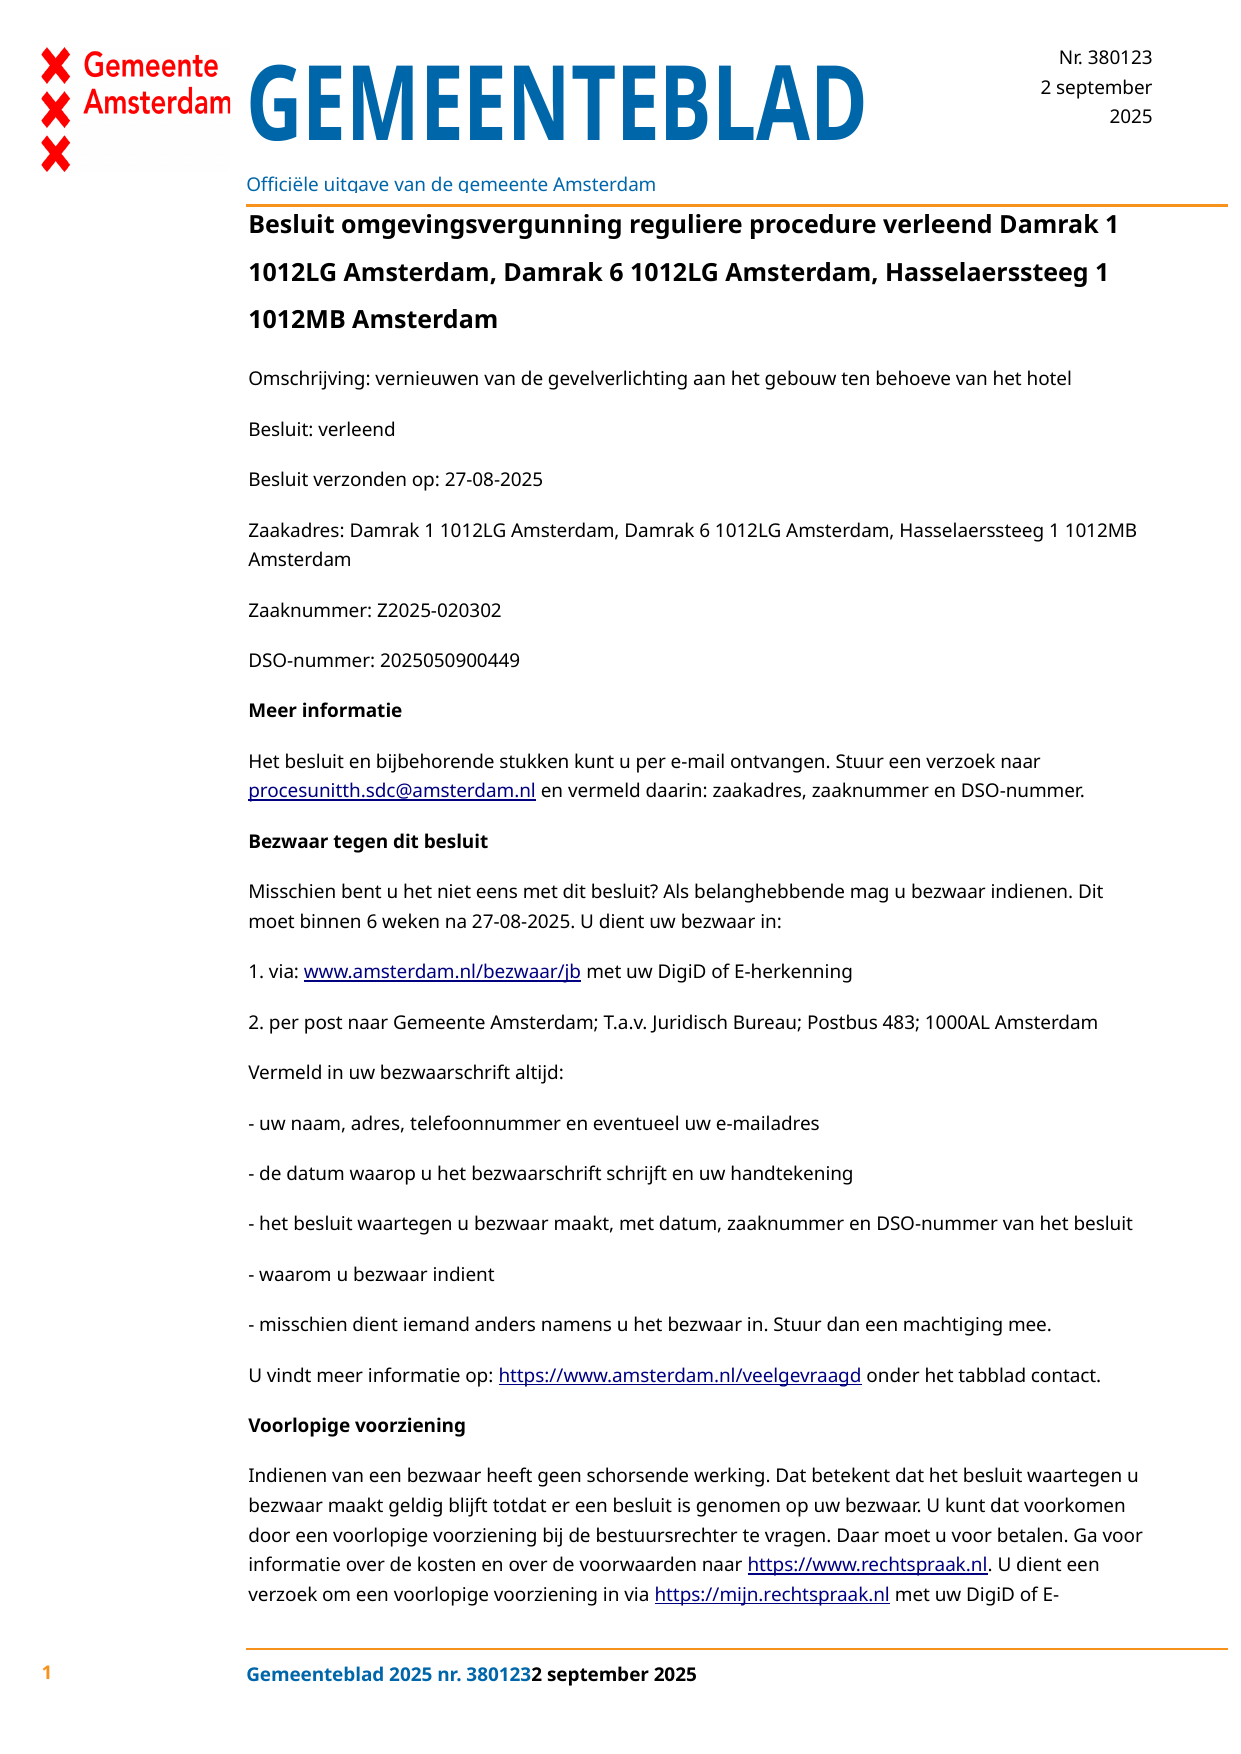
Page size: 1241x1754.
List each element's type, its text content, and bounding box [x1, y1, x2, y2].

text 2. per post naar Gemeente Amsterdam; T.a.v. Juridisch Bureau; Postbus 483; 1000AL Amsterdam [248, 1009, 1152, 1034]
text - de datum waarop u het bezwaarschrift schrijft en uw handtekening [248, 1160, 1152, 1186]
text - het besluit waartegen u bezwaar maakt, met datum, zaaknummer en DSO-nummer van het besluit [248, 1211, 1152, 1236]
picture [41, 47, 231, 172]
text - misschien dient iemand anders namens u het bezwaar in. Stuur dan een machtiging mee. [248, 1311, 1152, 1337]
text - uw naam, adres, telefoonnummer en eventueel uw e-mailadres [248, 1110, 1152, 1135]
text - waarom u bezwaar indient [248, 1261, 1152, 1287]
text Zaaknummer: Z2025-020302 [248, 597, 1152, 622]
text Besluit verzonden op: 27-08-2025 [248, 466, 1152, 492]
text Omschrijving: vernieuwen van de gevelverlichting aan het gebouw ten behoeve van het hotel [248, 366, 1152, 391]
text Meer informatie [248, 698, 1152, 723]
text Misschien bent u het niet eens met dit besluit? Als belanghebbende mag u bezwaar indienen. Dit moet binnen 6 weken na 27-08-2025. U dient uw bezwaar in: [248, 878, 1152, 934]
text U vindt meer informatie op: https://www.amsterdam.nl/veelgevraagd onder het tabblad contact. [248, 1362, 1152, 1387]
text Het besluit en bijbehorende stukken kunt u per e-mail ontvangen. Stuur een verzoek naar procesunitth.sdc@amsterdam.nl en vermeld daarin: zaakadres, zaaknummer en DSO-nummer. [248, 748, 1152, 803]
text Vermeld in uw bezwaarschrift altijd: [248, 1059, 1152, 1085]
text Zaakadres: Damrak 1 1012LG Amsterdam, Damrak 6 1012LG Amsterdam, Hasselaerssteeg 1 1012MB Amsterdam [248, 517, 1152, 572]
text DSO-nummer: 2025050900449 [248, 647, 1152, 673]
text Bezwaar tegen dit besluit [248, 828, 1152, 854]
text Besluit: verleend [248, 416, 1152, 442]
text Besluit omgevingsvergunning reguliere procedure verleend Damrak 1 1012LG Amsterdam, Damrak 6 1012LG Amsterdam, Hasselaerssteeg 1 1012MB Amsterdam [248, 207, 1152, 336]
text 1. via: www.amsterdam.nl/bezwaar/jb met uw DigiD of E-herkenning [248, 958, 1152, 984]
text Voorlopige voorziening [248, 1412, 1152, 1438]
text Indienen van een bezwaar heeft geen schorsende werking. Dat betekent dat het besluit waartegen u bezwaar maakt geldig blijft totdat er een besluit is genomen op uw bezwaar. U kunt dat voorkomen door een voorlopige voorziening bij de bestuursrechter te vragen. Daar moet u voor betalen. Ga voor informatie over de kosten en over de voorwaarden naar https://www.rechtspraak.nl. U dient een verzoek om een voorlopige voorziening in via https://mijn.rechtspraak.nl met uw DigiD of E- [248, 1463, 1152, 1607]
